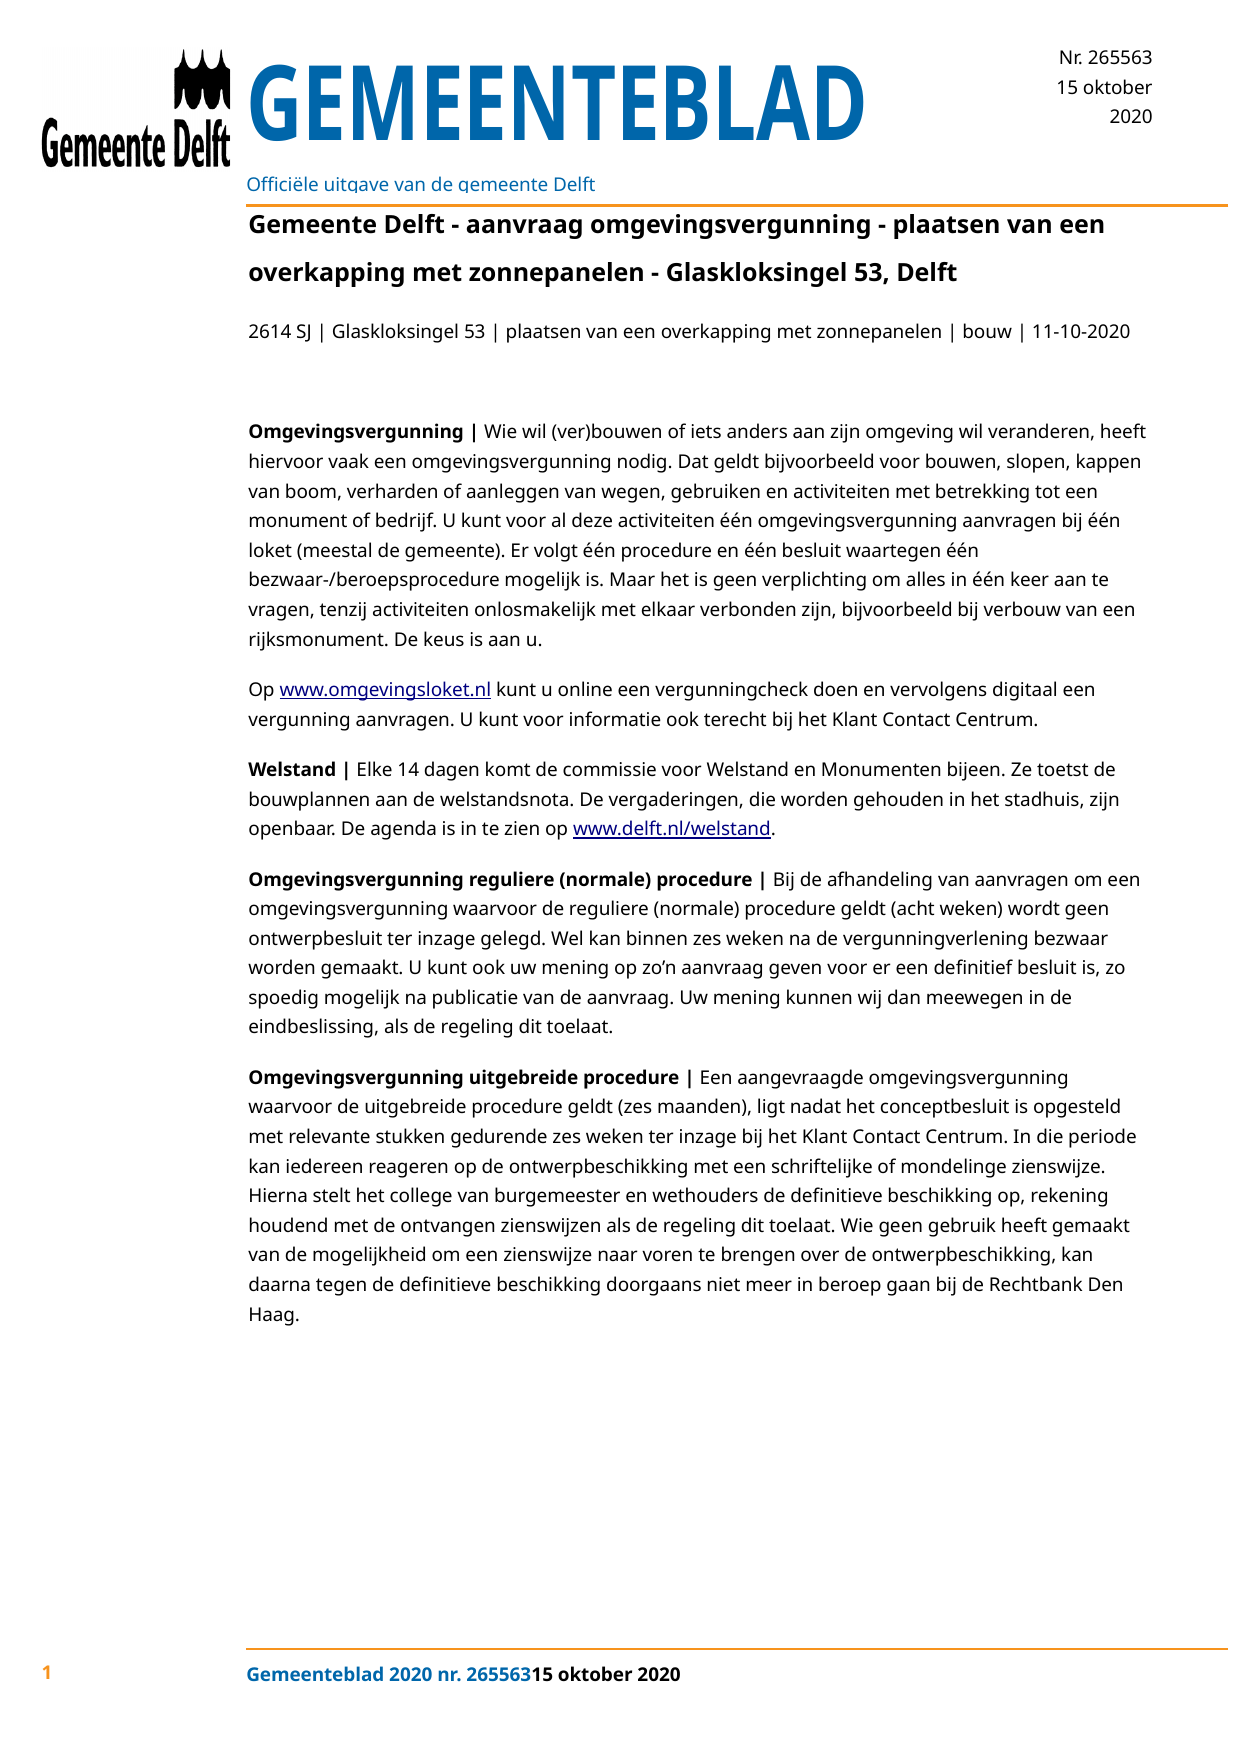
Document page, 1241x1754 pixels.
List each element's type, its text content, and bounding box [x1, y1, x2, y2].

text Omgevingsvergunning reguliere (normale) procedure | Bij de afhandeling van aanvragen om een omgevingsvergunning waarvoor de reguliere (normale) procedure geldt (acht weken) wordt geen ontwerpbesluit ter inzage gelegd. Wel kan binnen zes weken na de vergunningverlening bezwaar worden gemaakt. U kunt ook uw mening op zo’n aanvraag geven voor er een definitief besluit is, zo spoedig mogelijk na publicatie van de aanvraag. Uw mening kunnen wij dan meewegen in de eindbeslissing, als de regeling dit toelaat. [248, 866, 1152, 1039]
text Omgevingsvergunning | Wie wil (ver)bouwen of iets anders aan zijn omgeving wil veranderen, heeft hiervoor vaak een omgevingsvergunning nodig. Dat geldt bijvoorbeeld voor bouwen, slopen, kappen van boom, verharden of aanleggen van wegen, gebruiken en activiteiten met betrekking tot een monument of bedrijf. U kunt voor al deze activiteiten één omgevingsvergunning aanvragen bij één loket (meestal de gemeente). Er volgt één procedure en één besluit waartegen één bezwaar-/beroepsprocedure mogelijk is. Maar het is geen verplichting om alles in één keer aan te vragen, tenzij activiteiten onlosmakelijk met elkaar verbonden zijn, bijvoorbeeld bij verbouw van een rijksmonument. De keus is aan u. [248, 419, 1152, 652]
text Welstand | Elke 14 dagen komt de commissie voor Welstand en Monumenten bijeen. Ze toetst de bouwplannen aan de welstandsnota. De vergaderingen, die worden gehouden in het stadhuis, zijn openbaar. De agenda is in te zien op www.delft.nl/welstand. [248, 756, 1152, 841]
text Gemeente Delft - aanvraag omgevingsvergunning - plaatsen van een overkapping met zonnepanelen - Glaskloksingel 53, Delft [248, 207, 1152, 288]
text Omgevingsvergunning uitgebreide procedure | Een aangevraagde omgevingsvergunning waarvoor de uitgebreide procedure geldt (zes maanden), ligt nadat het conceptbesluit is opgesteld met relevante stukken gedurende zes weken ter inzage bij het Klant Contact Centrum. In die periode kan iedereen reageren op de ontwerpbeschikking met een schriftelijke of mondelinge zienswijze. Hierna stelt het college van burgemeester en wethouders de definitieve beschikking op, rekening houdend met de ontvangen zienswijzen als de regeling dit toelaat. Wie geen gebruik heeft gemaakt van de mogelijkheid om een zienswijze naar voren te brengen over de ontwerpbeschikking, kan daarna tegen de definitieve beschikking doorgaans niet meer in beroep gaan bij de Rechtbank Den Haag. [248, 1064, 1152, 1327]
text Op www.omgevingsloket.nl kunt u online een vergunningcheck doen en vervolgens digitaal een vergunning aanvragen. U kunt voor informatie ook terecht bij het Klant Contact Centrum. [248, 676, 1152, 732]
picture [41, 47, 231, 172]
text 2614 SJ | Glaskloksingel 53 | plaatsen van een overkapping met zonnepanelen | bouw | 11-10-2020 [248, 318, 1152, 344]
